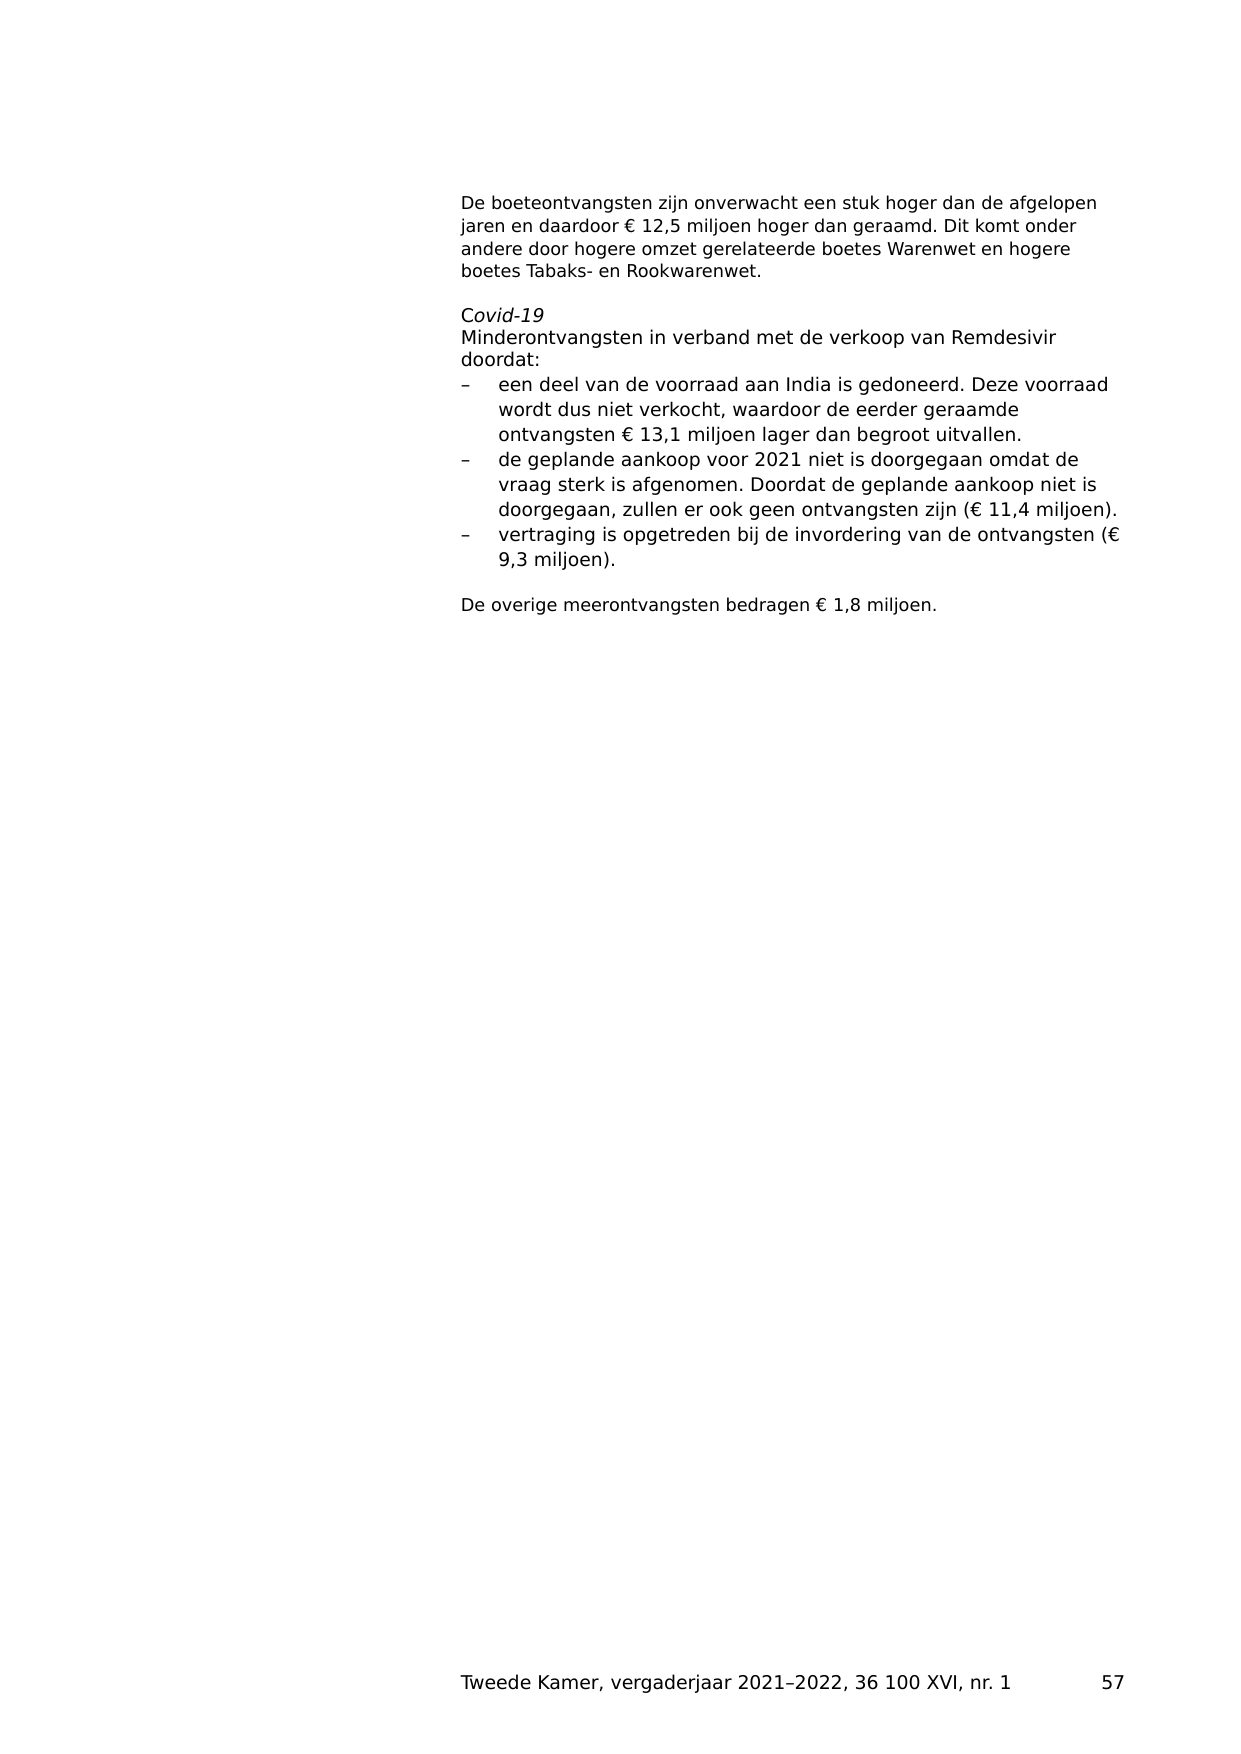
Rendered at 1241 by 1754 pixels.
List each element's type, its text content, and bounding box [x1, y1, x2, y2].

text De overige meerontvangsten bedragen € 1,8 miljoen. [461, 593, 1125, 616]
list een deel van de voorraad aan India is gedoneerd. Deze voorraad wordt dus niet verkocht, waardoor de eerder geraamde ontvangsten € 13,1 miljoen lager dan begroot uitvallen. [461, 371, 1125, 446]
list vertraging is opgetreden bij de invordering van de ontvangsten (€ 9,3 miljoen). [461, 521, 1125, 571]
text De boeteontvangsten zijn onverwacht een stuk hoger dan de afgelopen jaren en daardoor € 12,5 miljoen hoger dan geraamd. Dit komt onder andere door hogere omzet gerelateerde boetes Warenwet en hogere boetes Tabaks- en Rookwarenwet. [461, 191, 1125, 282]
list de geplande aankoop voor 2021 niet is doorgegaan omdat de vraag sterk is afgenomen. Doordat de geplande aankoop niet is doorgegaan, zullen er ook geen ontvangsten zijn (€ 11,4 miljoen). [461, 446, 1125, 521]
text Covid-19 Minderontvangsten in verband met de verkoop van Remdesivir doordat: [461, 305, 1125, 371]
